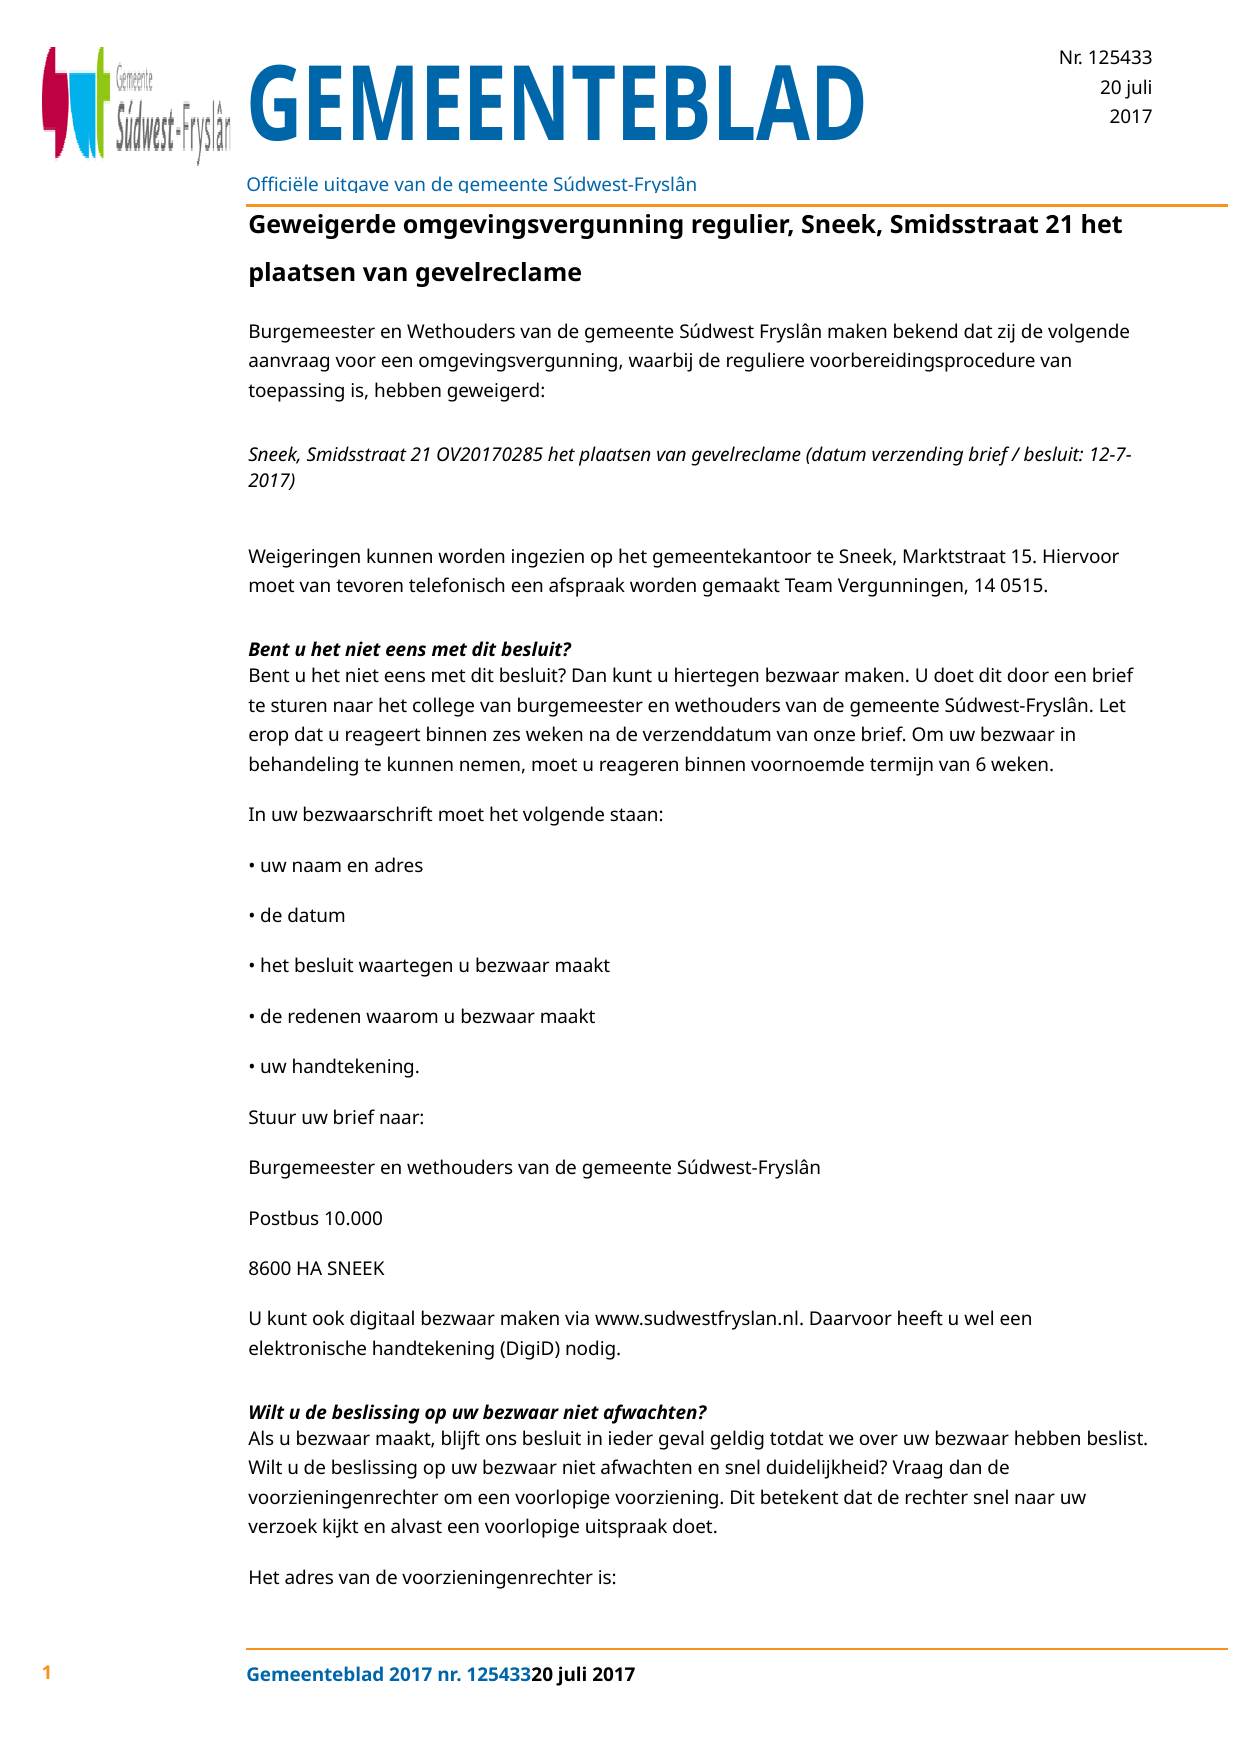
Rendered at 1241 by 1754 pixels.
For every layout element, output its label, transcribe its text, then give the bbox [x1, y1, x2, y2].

text Bent u het niet eens met dit besluit? Dan kunt u hiertegen bezwaar maken. U doet dit door een brief te sturen naar het college van burgemeester en wethouders van de gemeente Súdwest-Fryslân. Let erop dat u reageert binnen zes weken na de verzenddatum van onze brief. Om uw bezwaar in behandeling te kunnen nemen, moet u reageren binnen voornoemde termijn van 6 weken. [248, 662, 1152, 777]
picture [41, 47, 231, 172]
text Burgemeester en Wethouders van de gemeente Súdwest Fryslân maken bekend dat zij de volgende aanvraag voor een omgevingsvergunning, waarbij de reguliere voorbereidingsprocedure van toepassing is, hebben geweigerd: [248, 318, 1152, 403]
text Als u bezwaar maakt, blijft ons besluit in ieder geval geldig totdat we over uw bezwaar hebben beslist. Wilt u de beslissing op uw bezwaar niet afwachten en snel duidelijkheid? Vraag dan de voorzieningenrechter om een voorlopige voorziening. Dit betekent dat de rechter snel naar uw verzoek kijkt en alvast een voorlopige uitspraak doet. [248, 1425, 1152, 1539]
text Wilt u de beslissing op uw bezwaar niet afwachten? [248, 1399, 1152, 1425]
text 8600 HA SNEEK [248, 1255, 1152, 1281]
text Burgemeester en wethouders van de gemeente Súdwest-Fryslân [248, 1154, 1152, 1180]
text • uw naam en adres [248, 852, 1152, 877]
text Stuur uw brief naar: [248, 1104, 1152, 1129]
text Bent u het niet eens met dit besluit? [248, 636, 1152, 662]
text • uw handtekening. [248, 1053, 1152, 1079]
text Sneek, Smidsstraat 21 OV20170285 het plaatsen van gevelreclame (datum verzending brief / besluit: 12-7-2017) [248, 441, 1152, 492]
text • de redenen waarom u bezwaar maakt [248, 1003, 1152, 1029]
text • de datum [248, 902, 1152, 928]
text In uw bezwaarschrift moet het volgende staan: [248, 801, 1152, 827]
text Geweigerde omgevingsvergunning regulier, Sneek, Smidsstraat 21 het plaatsen van gevelreclame [248, 207, 1152, 288]
text U kunt ook digitaal bezwaar maken via www.sudwestfryslan.nl. Daarvoor heeft u wel een elektronische handtekening (DigiD) nodig. [248, 1306, 1152, 1361]
text Postbus 10.000 [248, 1205, 1152, 1230]
text Het adres van de voorzieningenrechter is: [248, 1564, 1152, 1590]
text • het besluit waartegen u bezwaar maakt [248, 953, 1152, 978]
text Weigeringen kunnen worden ingezien op het gemeentekantoor te Sneek, Marktstraat 15. Hiervoor moet van tevoren telefonisch een afspraak worden gemaakt Team Vergunningen, 14 0515. [248, 543, 1152, 598]
